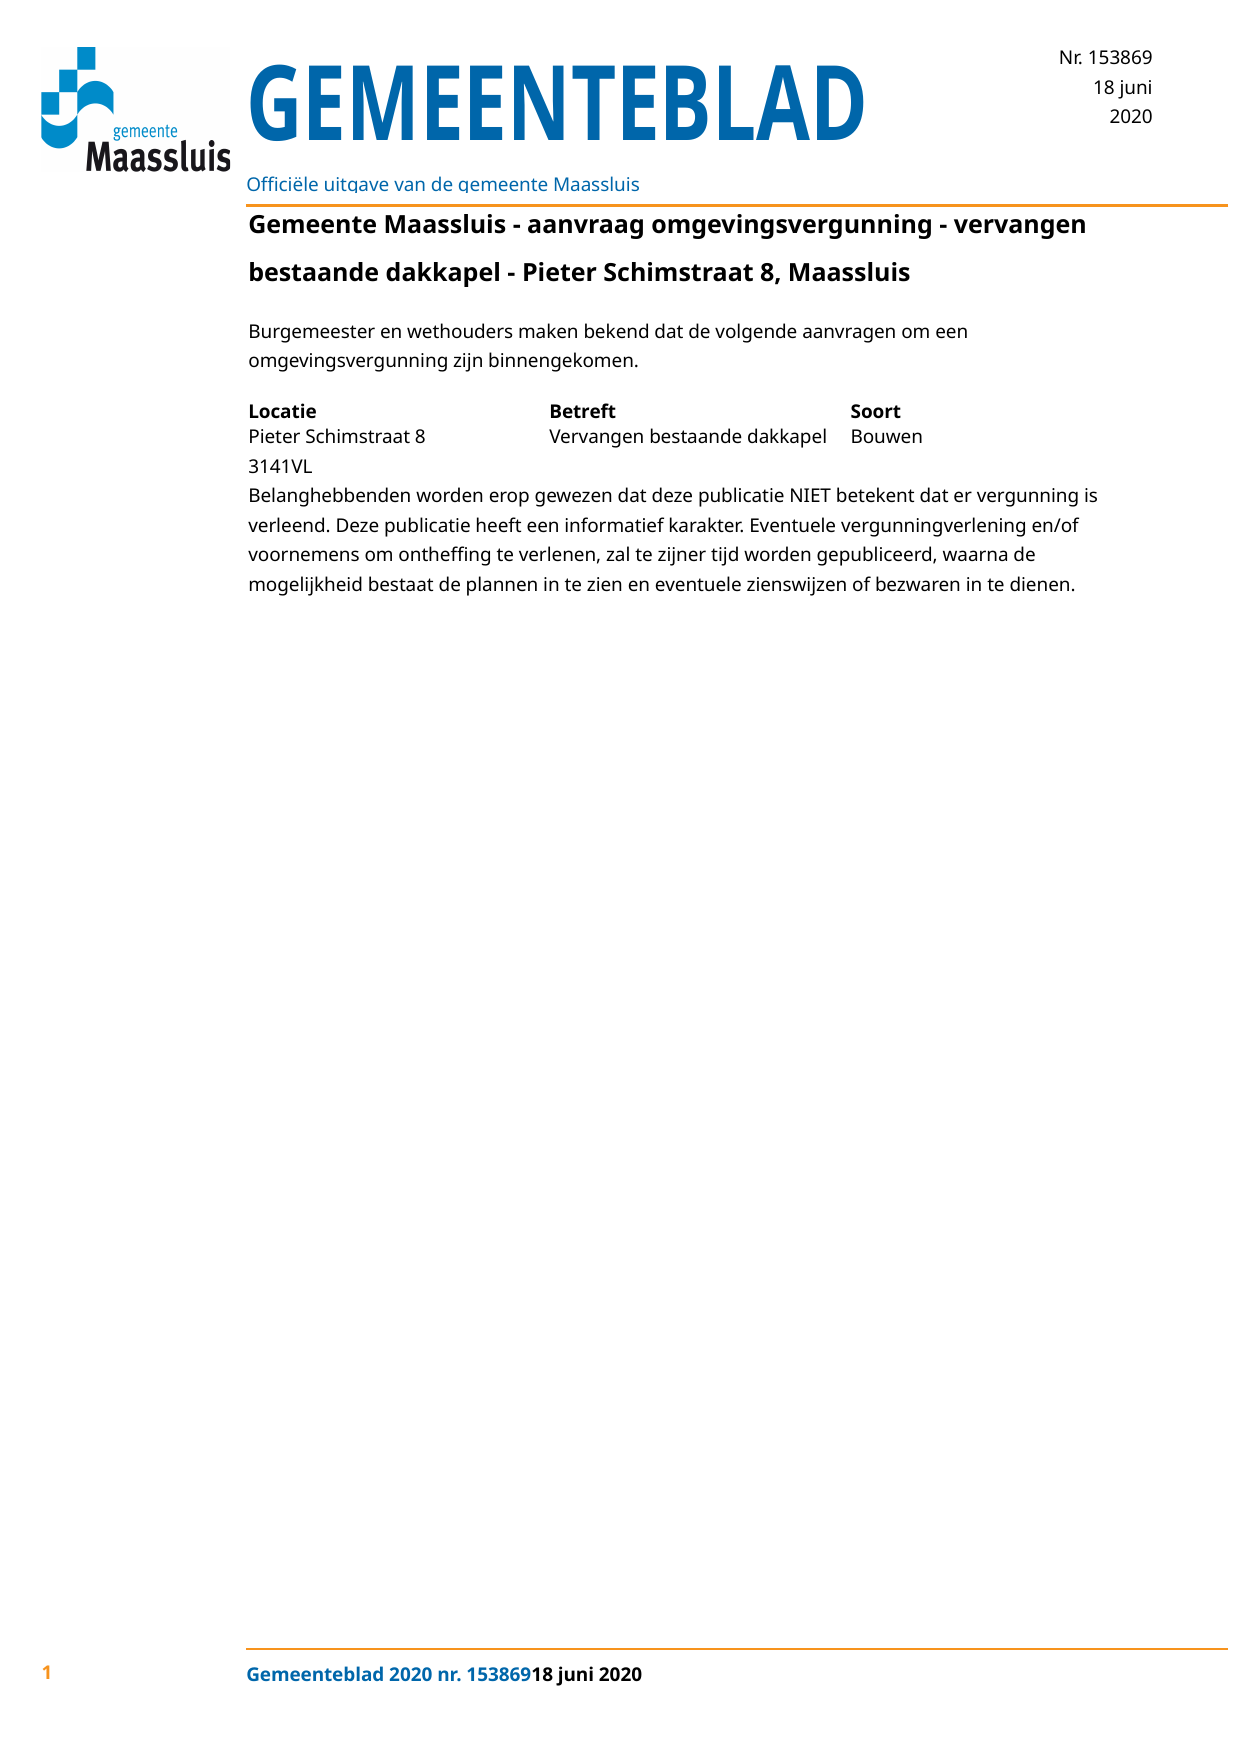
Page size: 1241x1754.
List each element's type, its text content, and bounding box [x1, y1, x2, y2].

picture [41, 47, 231, 172]
table_header Soort [850, 398, 1152, 424]
table_header Locatie [248, 398, 549, 424]
text Burgemeester en wethouders maken bekend dat de volgende aanvragen om een omgevingsvergunning zijn binnengekomen. [248, 318, 1152, 373]
table_cell Bouwen [850, 424, 1152, 479]
picture [41, 47, 77, 92]
table_cell Vervangen bestaande dakkapel [549, 424, 850, 479]
text Gemeente Maassluis - aanvraag omgevingsvergunning - vervangen bestaande dakkapel - Pieter Schimstraat 8, Maassluis [248, 207, 1152, 288]
text Belanghebbenden worden erop gewezen dat deze publicatie NIET betekent dat er vergunning is verleend. Deze publicatie heeft een informatief karakter. Eventuele vergunningverlening en/of voornemens om ontheffing te verlenen, zal te zijner tijd worden gepubliceerd, waarna de mogelijkheid bestaat de plannen in te zien en eventuele zienswijzen of bezwaren in te dienen. [248, 482, 1152, 597]
table_header Betreft [549, 398, 850, 424]
table_cell Pieter Schimstraat 8 3141VL [248, 424, 549, 479]
